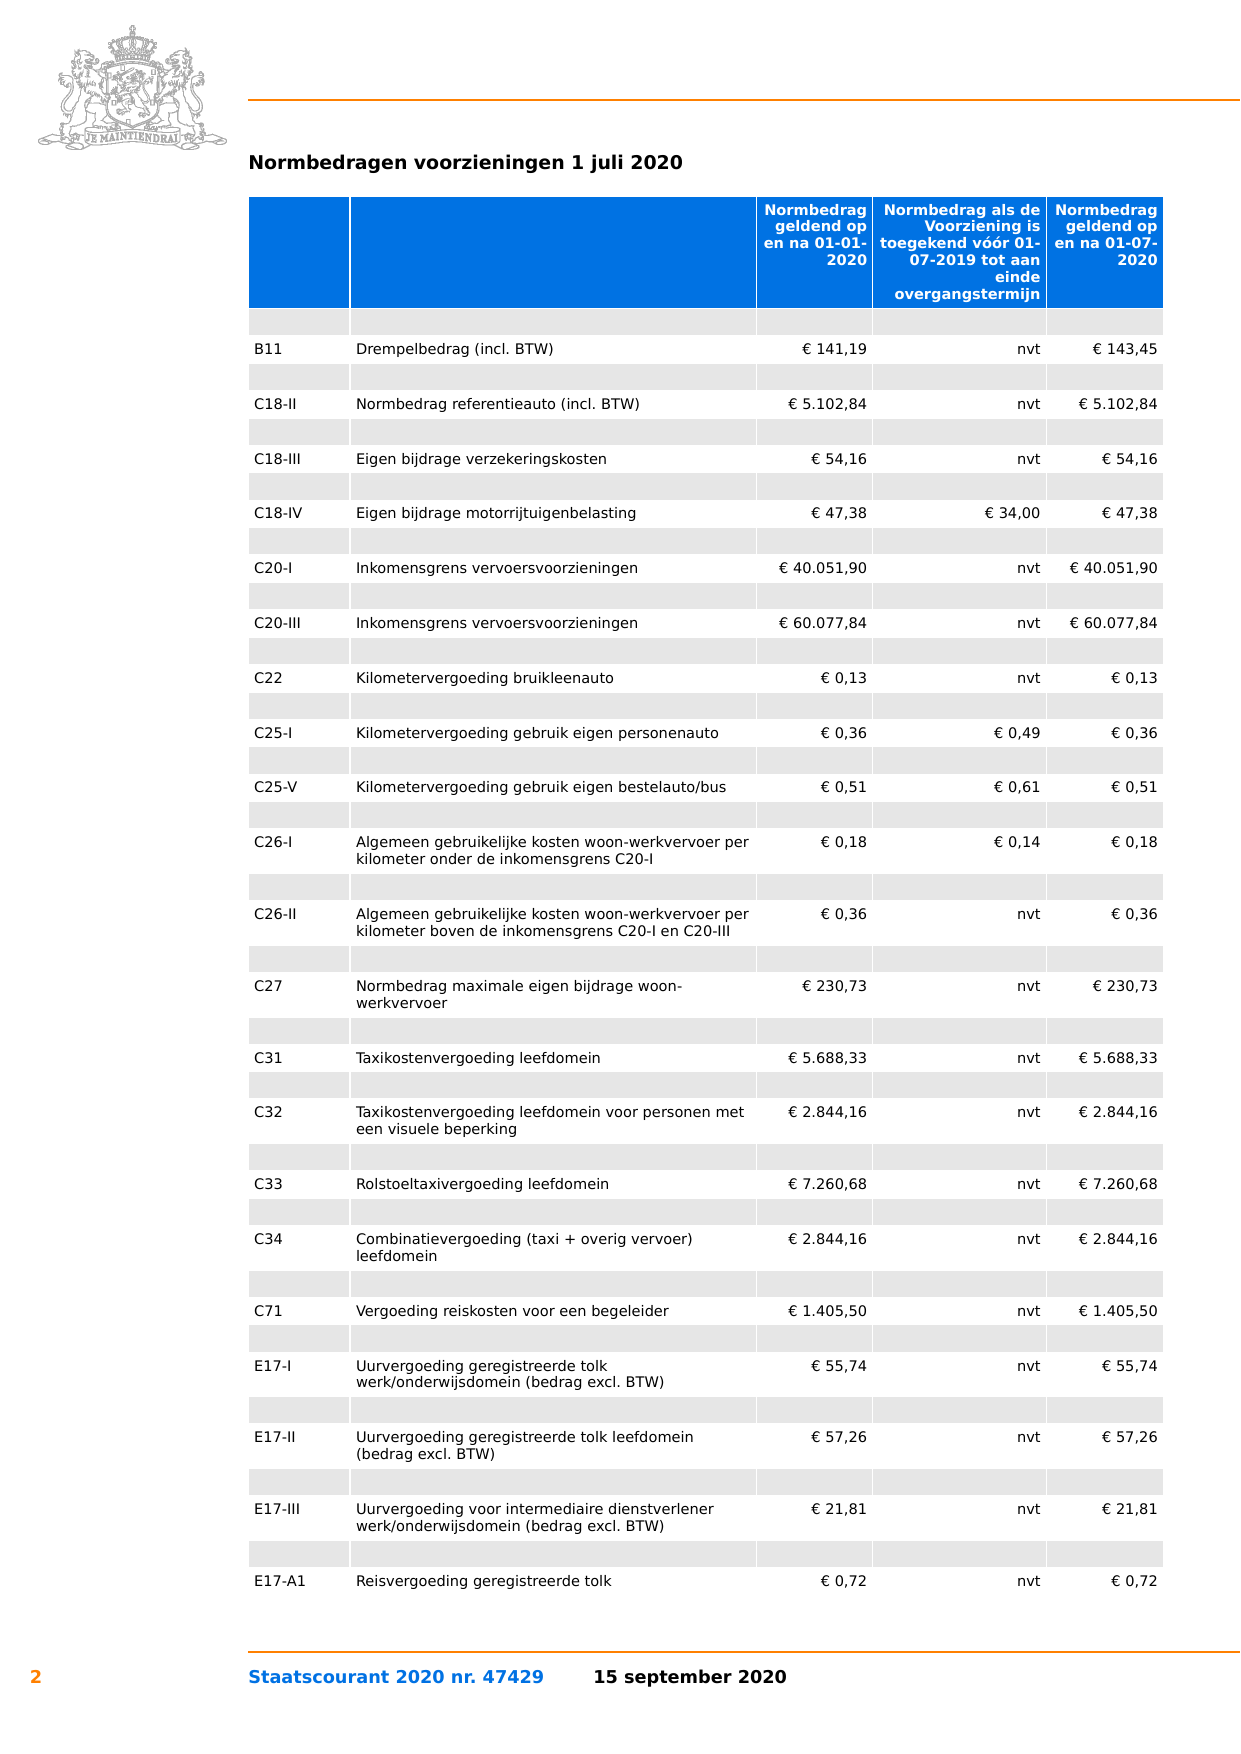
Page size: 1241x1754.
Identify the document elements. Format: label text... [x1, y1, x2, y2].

table_cell € 230,73 [757, 973, 872, 1016]
table_cell C18-III [249, 446, 349, 472]
table_cell [757, 638, 872, 664]
table_cell € 5.102,84 [757, 391, 872, 417]
table_cell C20-III [249, 610, 349, 637]
table_cell € 0,14 [873, 830, 1046, 873]
table_cell [757, 802, 872, 828]
table_cell € 21,81 [1047, 1496, 1163, 1539]
table_cell [351, 1469, 756, 1495]
table_cell [1047, 309, 1163, 335]
table_cell Uurvergoeding voor intermediaire dienstverlener werk/onderwijsdomein (bedrag excl. BTW) [351, 1496, 756, 1539]
table_cell [1047, 1271, 1163, 1297]
table_cell [351, 874, 756, 900]
table_cell [351, 1072, 756, 1098]
table_cell C18-IV [249, 501, 349, 527]
table_cell [1047, 1144, 1163, 1170]
table_cell [873, 583, 1046, 609]
table_cell [1047, 693, 1163, 719]
table_cell nvt [873, 1568, 1046, 1594]
table_cell B11 [249, 336, 349, 363]
table_cell [757, 1541, 872, 1567]
table_cell nvt [873, 665, 1046, 691]
table_cell [1047, 874, 1163, 900]
table_cell nvt [873, 610, 1046, 637]
table_cell C26-I [249, 830, 349, 873]
table_cell C71 [249, 1298, 349, 1324]
table_cell € 0,61 [873, 775, 1046, 801]
table_cell [351, 1018, 756, 1044]
table_cell [873, 1271, 1046, 1297]
table_cell Eigen bijdrage verzekeringskosten [351, 446, 756, 472]
table_cell Eigen bijdrage motorrijtuigenbelasting [351, 501, 756, 527]
table_cell € 230,73 [1047, 973, 1163, 1016]
table_cell [757, 747, 872, 774]
table_header Normbedrag als de Voorziening is toegekend vóór 01-07-2019 tot aan einde overgangstermijn [873, 197, 1046, 308]
table_cell [873, 1144, 1046, 1170]
table_header [249, 197, 349, 308]
table_cell [249, 528, 349, 554]
table_cell [1047, 1325, 1163, 1352]
table_cell [873, 874, 1046, 900]
table_cell [757, 583, 872, 609]
table_cell Kilometervergoeding bruikleenauto [351, 665, 756, 691]
table_cell nvt [873, 391, 1046, 417]
table_cell € 7.260,68 [1047, 1171, 1163, 1198]
table_cell Uurvergoeding geregistreerde tolk werk/onderwijsdomein (bedrag excl. BTW) [351, 1353, 756, 1396]
table_cell C33 [249, 1171, 349, 1198]
text Normbedragen voorzieningen 1 juli 2020 [248, 152, 1163, 174]
table_cell [351, 1397, 756, 1423]
table_cell € 57,26 [1047, 1425, 1163, 1468]
table_cell € 47,38 [757, 501, 872, 527]
table_cell [757, 1469, 872, 1495]
table_cell € 40.051,90 [1047, 556, 1163, 582]
table_cell [757, 364, 872, 390]
table_cell [1047, 1541, 1163, 1567]
table_cell [249, 364, 349, 390]
table_cell nvt [873, 1045, 1046, 1071]
table_cell [1047, 802, 1163, 828]
table_cell E17-III [249, 1496, 349, 1539]
table_cell nvt [873, 556, 1046, 582]
table_cell [873, 473, 1046, 500]
table_cell C22 [249, 665, 349, 691]
table_cell € 0,72 [757, 1568, 872, 1594]
table_cell € 0,51 [1047, 775, 1163, 801]
table_cell [873, 528, 1046, 554]
table_cell Combinatievergoeding (taxi + overig vervoer) leefdomein [351, 1226, 756, 1269]
table_cell [351, 747, 756, 774]
table_cell [249, 1018, 349, 1044]
table_cell [757, 874, 872, 900]
table_cell [873, 638, 1046, 664]
table_cell nvt [873, 1353, 1046, 1396]
table_cell € 7.260,68 [757, 1171, 872, 1198]
table_cell € 0,36 [1047, 901, 1163, 944]
table_cell [1047, 747, 1163, 774]
table_cell nvt [873, 1496, 1046, 1539]
table_cell [351, 1541, 756, 1567]
table_cell C20-I [249, 556, 349, 582]
table_cell € 143,45 [1047, 336, 1163, 363]
table_cell € 141,19 [757, 336, 872, 363]
table_cell [249, 1144, 349, 1170]
table_cell [1047, 946, 1163, 972]
table_cell nvt [873, 973, 1046, 1016]
table_cell [351, 1325, 756, 1352]
table_cell [351, 946, 756, 972]
table_cell € 40.051,90 [757, 556, 872, 582]
table_cell Drempelbedrag (incl. BTW) [351, 336, 756, 363]
table_cell [873, 747, 1046, 774]
table_cell E17-A1 [249, 1568, 349, 1594]
table_cell [757, 419, 872, 445]
table_cell € 54,16 [1047, 446, 1163, 472]
table_cell Inkomensgrens vervoersvoorzieningen [351, 556, 756, 582]
table_cell Algemeen gebruikelijke kosten woon-werkvervoer per kilometer boven de inkomensgrens C20-I en C20-III [351, 901, 756, 944]
table_cell Taxikostenvergoeding leefdomein [351, 1045, 756, 1071]
table_cell Kilometervergoeding gebruik eigen bestelauto/bus [351, 775, 756, 801]
picture [38, 25, 227, 150]
table_cell [249, 874, 349, 900]
table_cell [757, 946, 872, 972]
table_cell € 0,51 [757, 775, 872, 801]
table_cell [873, 1199, 1046, 1225]
table_cell [757, 693, 872, 719]
table_cell [757, 473, 872, 500]
table_cell [249, 946, 349, 972]
table_cell [351, 419, 756, 445]
table_cell nvt [873, 1226, 1046, 1269]
table_header [351, 197, 756, 308]
table_cell € 2.844,16 [1047, 1100, 1163, 1143]
table_cell € 0,18 [1047, 830, 1163, 873]
table_cell [1047, 364, 1163, 390]
table_cell [351, 1144, 756, 1170]
table_cell [1047, 419, 1163, 445]
table_cell [249, 1072, 349, 1098]
table_cell Reisvergoeding geregistreerde tolk [351, 1568, 756, 1594]
table_cell [1047, 638, 1163, 664]
table_cell [873, 419, 1046, 445]
table_cell € 57,26 [757, 1425, 872, 1468]
table_cell [757, 1397, 872, 1423]
table_cell nvt [873, 336, 1046, 363]
table_cell [873, 1541, 1046, 1567]
table_cell E17-I [249, 1353, 349, 1396]
table_cell [351, 693, 756, 719]
table_cell [757, 1199, 872, 1225]
table_cell € 21,81 [757, 1496, 872, 1539]
table_cell [873, 1072, 1046, 1098]
table_cell [757, 1018, 872, 1044]
table_cell [249, 802, 349, 828]
table_cell [757, 1072, 872, 1098]
table_cell [249, 1469, 349, 1495]
table_cell [249, 1397, 349, 1423]
table_cell Kilometervergoeding gebruik eigen personenauto [351, 720, 756, 746]
table_cell [1047, 1199, 1163, 1225]
table_cell [1047, 473, 1163, 500]
table_cell [1047, 1072, 1163, 1098]
table_cell € 34,00 [873, 501, 1046, 527]
table_cell [351, 473, 756, 500]
table_cell € 0,72 [1047, 1568, 1163, 1594]
table_cell C27 [249, 973, 349, 1016]
table_cell [873, 802, 1046, 828]
table_cell Taxikostenvergoeding leefdomein voor personen met een visuele beperking [351, 1100, 756, 1143]
table_cell € 55,74 [757, 1353, 872, 1396]
table_cell nvt [873, 901, 1046, 944]
table_cell € 2.844,16 [1047, 1226, 1163, 1269]
table_cell [351, 583, 756, 609]
table_cell Algemeen gebruikelijke kosten woon-werkvervoer per kilometer onder de inkomensgrens C20-I [351, 830, 756, 873]
table_cell Vergoeding reiskosten voor een begeleider [351, 1298, 756, 1324]
table_cell C26-II [249, 901, 349, 944]
table_cell € 0,13 [1047, 665, 1163, 691]
table_cell € 5.688,33 [1047, 1045, 1163, 1071]
table_cell nvt [873, 1425, 1046, 1468]
table_cell Normbedrag referentieauto (incl. BTW) [351, 391, 756, 417]
table_cell [757, 309, 872, 335]
table_cell € 0,13 [757, 665, 872, 691]
table_cell C31 [249, 1045, 349, 1071]
table_cell [249, 747, 349, 774]
table_cell [1047, 1018, 1163, 1044]
table_cell [351, 309, 756, 335]
table_cell nvt [873, 446, 1046, 472]
table_cell € 5.102,84 [1047, 391, 1163, 417]
table_cell Rolstoeltaxivergoeding leefdomein [351, 1171, 756, 1198]
table_cell C25-V [249, 775, 349, 801]
table_cell [873, 1397, 1046, 1423]
table_cell [757, 1144, 872, 1170]
table_cell [873, 693, 1046, 719]
table_cell € 55,74 [1047, 1353, 1163, 1396]
table_cell [351, 1199, 756, 1225]
table_cell C32 [249, 1100, 349, 1143]
table_cell Inkomensgrens vervoersvoorzieningen [351, 610, 756, 637]
table_cell [351, 638, 756, 664]
table_cell [249, 473, 349, 500]
table_cell [351, 1271, 756, 1297]
table_cell € 60.077,84 [757, 610, 872, 637]
table_cell [249, 1541, 349, 1567]
table_cell € 0,36 [1047, 720, 1163, 746]
table_cell [757, 1271, 872, 1297]
table_cell Uurvergoeding geregistreerde tolk leefdomein (bedrag excl. BTW) [351, 1425, 756, 1468]
table_cell [249, 419, 349, 445]
table_cell [1047, 583, 1163, 609]
table_cell [873, 309, 1046, 335]
table_cell [249, 693, 349, 719]
table_cell C25-I [249, 720, 349, 746]
table_cell € 5.688,33 [757, 1045, 872, 1071]
table_cell € 0,36 [757, 720, 872, 746]
table_cell [249, 1199, 349, 1225]
table_cell nvt [873, 1298, 1046, 1324]
table_cell Normbedrag maximale eigen bijdrage woon-werkvervoer [351, 973, 756, 1016]
table_cell € 2.844,16 [757, 1226, 872, 1269]
table_cell [873, 1018, 1046, 1044]
table_cell [249, 1271, 349, 1297]
table_header Normbedrag geldend op en na 01-07-2020 [1047, 197, 1163, 308]
table_cell nvt [873, 1171, 1046, 1198]
table_cell [873, 1325, 1046, 1352]
table_cell [1047, 1469, 1163, 1495]
table_cell [873, 1469, 1046, 1495]
table_cell [757, 1325, 872, 1352]
table_cell [757, 528, 872, 554]
table_cell [249, 309, 349, 335]
table_cell [1047, 528, 1163, 554]
table_cell € 2.844,16 [757, 1100, 872, 1143]
table_header Normbedrag geldend op en na 01-01-2020 [757, 197, 872, 308]
table_cell € 0,36 [757, 901, 872, 944]
table_cell € 60.077,84 [1047, 610, 1163, 637]
table_cell € 1.405,50 [1047, 1298, 1163, 1324]
table_cell [249, 1325, 349, 1352]
table_cell [351, 364, 756, 390]
table_cell [351, 528, 756, 554]
table_cell [249, 638, 349, 664]
table_cell [351, 802, 756, 828]
table_cell € 1.405,50 [757, 1298, 872, 1324]
table_cell € 47,38 [1047, 501, 1163, 527]
table_cell C34 [249, 1226, 349, 1269]
table_cell E17-II [249, 1425, 349, 1468]
table_cell nvt [873, 1100, 1046, 1143]
table_cell [1047, 1397, 1163, 1423]
table_cell € 54,16 [757, 446, 872, 472]
table_cell C18-II [249, 391, 349, 417]
table_cell € 0,18 [757, 830, 872, 873]
table_cell [873, 946, 1046, 972]
table_cell [249, 583, 349, 609]
table_cell [873, 364, 1046, 390]
table_cell € 0,49 [873, 720, 1046, 746]
